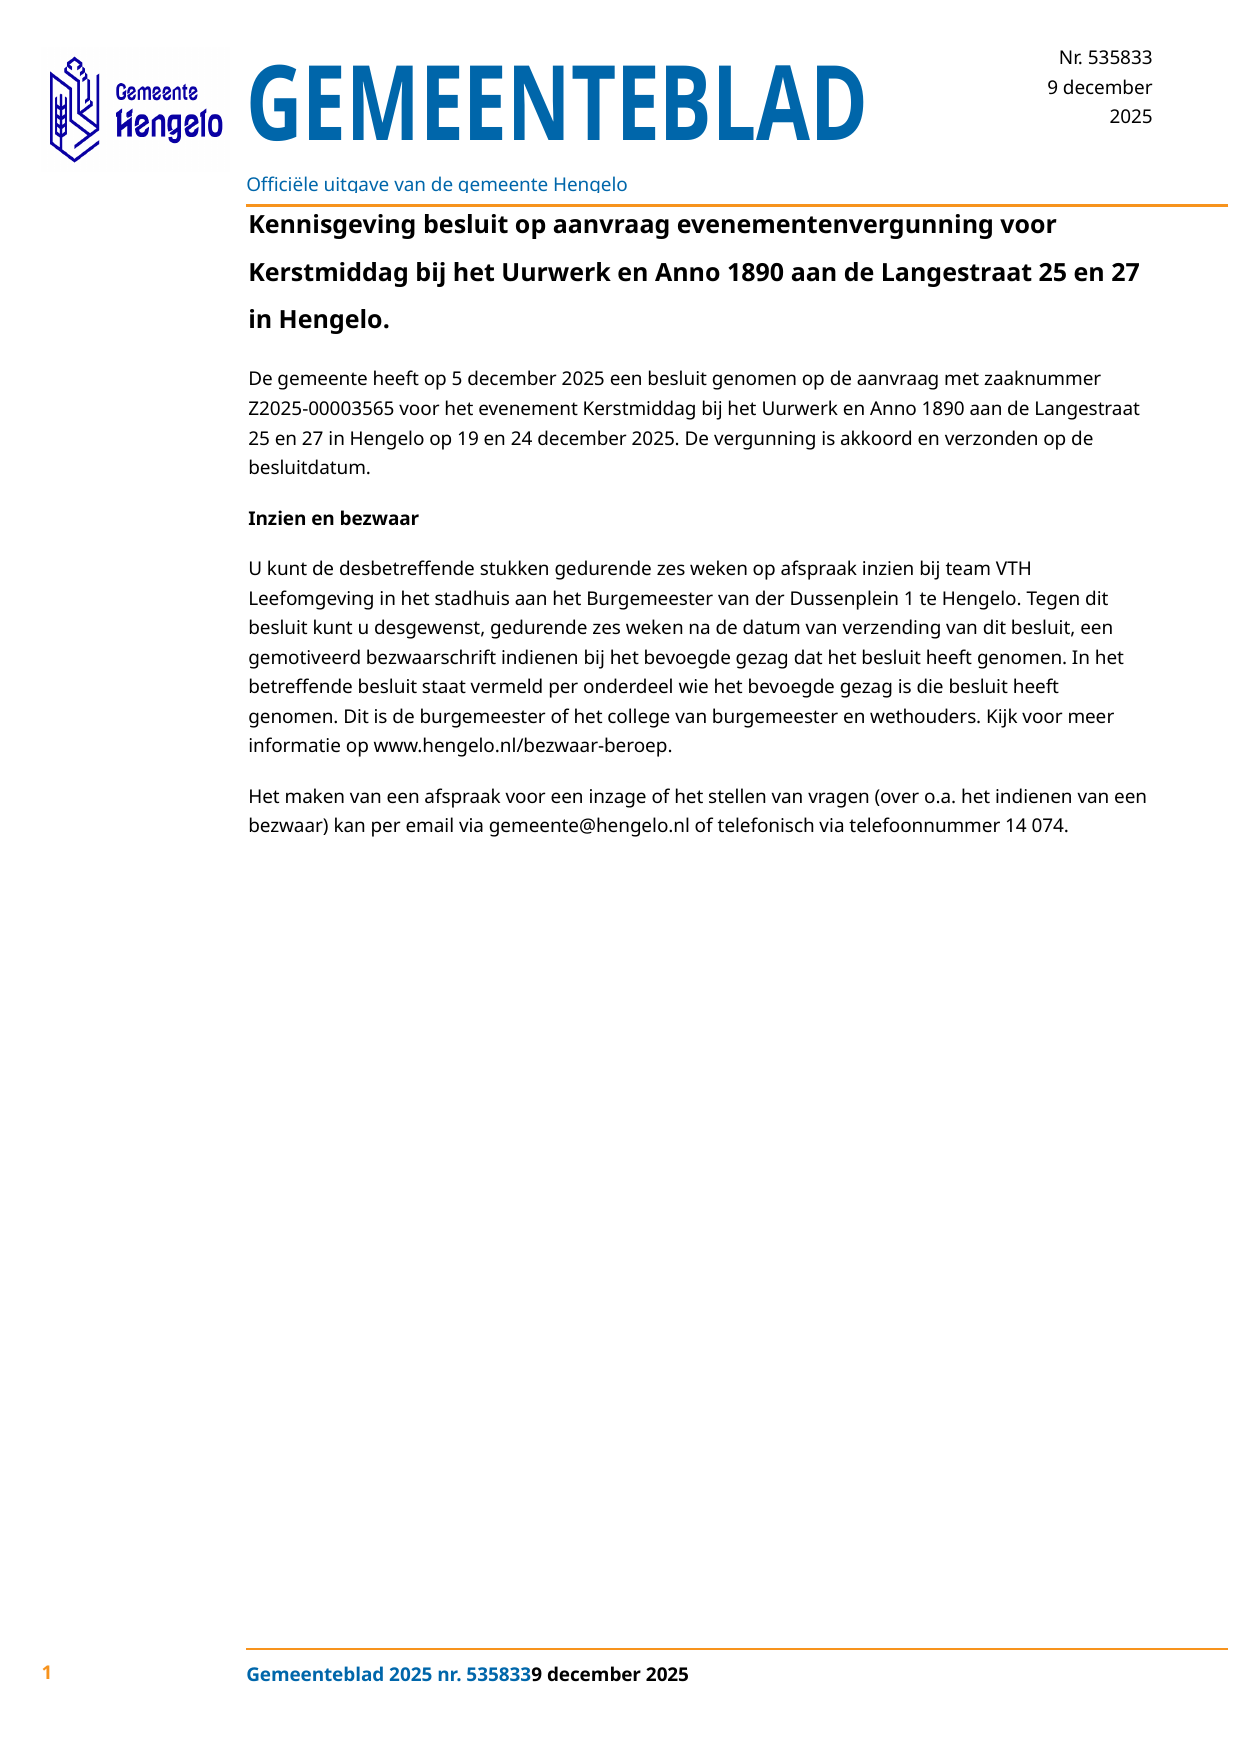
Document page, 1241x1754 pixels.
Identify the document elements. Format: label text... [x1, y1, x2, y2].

text Kennisgeving besluit op aanvraag evenementenvergunning voor Kerstmiddag bij het Uurwerk en Anno 1890 aan de Langestraat 25 en 27 in Hengelo. [248, 207, 1152, 336]
text U kunt de desbetreffende stukken gedurende zes weken op afspraak inzien bij team VTH Leefomgeving in het stadhuis aan het Burgemeester van der Dussenplein 1 te Hengelo. Tegen dit besluit kunt u desgewenst, gedurende zes weken na de datum van verzending van dit besluit, een gemotiveerd bezwaarschrift indienen bij het bevoegde gezag dat het besluit heeft genomen. In het betreffende besluit staat vermeld per onderdeel wie het bevoegde gezag is die besluit heeft genomen. Dit is de burgemeester of het college van burgemeester en wethouders. Kijk voor meer informatie op www.hengelo.nl/bezwaar-beroep. [248, 555, 1152, 758]
text Het maken van een afspraak voor een inzage of het stellen van vragen (over o.a. het indienen van een bezwaar) kan per email via gemeente@hengelo.nl of telefonisch via telefoonnummer 14 074. [248, 783, 1152, 838]
text Inzien en bezwaar [248, 505, 1152, 530]
text De gemeente heeft op 5 december 2025 een besluit genomen op de aanvraag met zaaknummer Z2025-00003565 voor het evenement Kerstmiddag bij het Uurwerk en Anno 1890 aan de Langestraat 25 en 27 in Hengelo op 19 en 24 december 2025. De vergunning is akkoord en verzonden op de besluitdatum. [248, 366, 1152, 480]
picture [41, 47, 231, 172]
